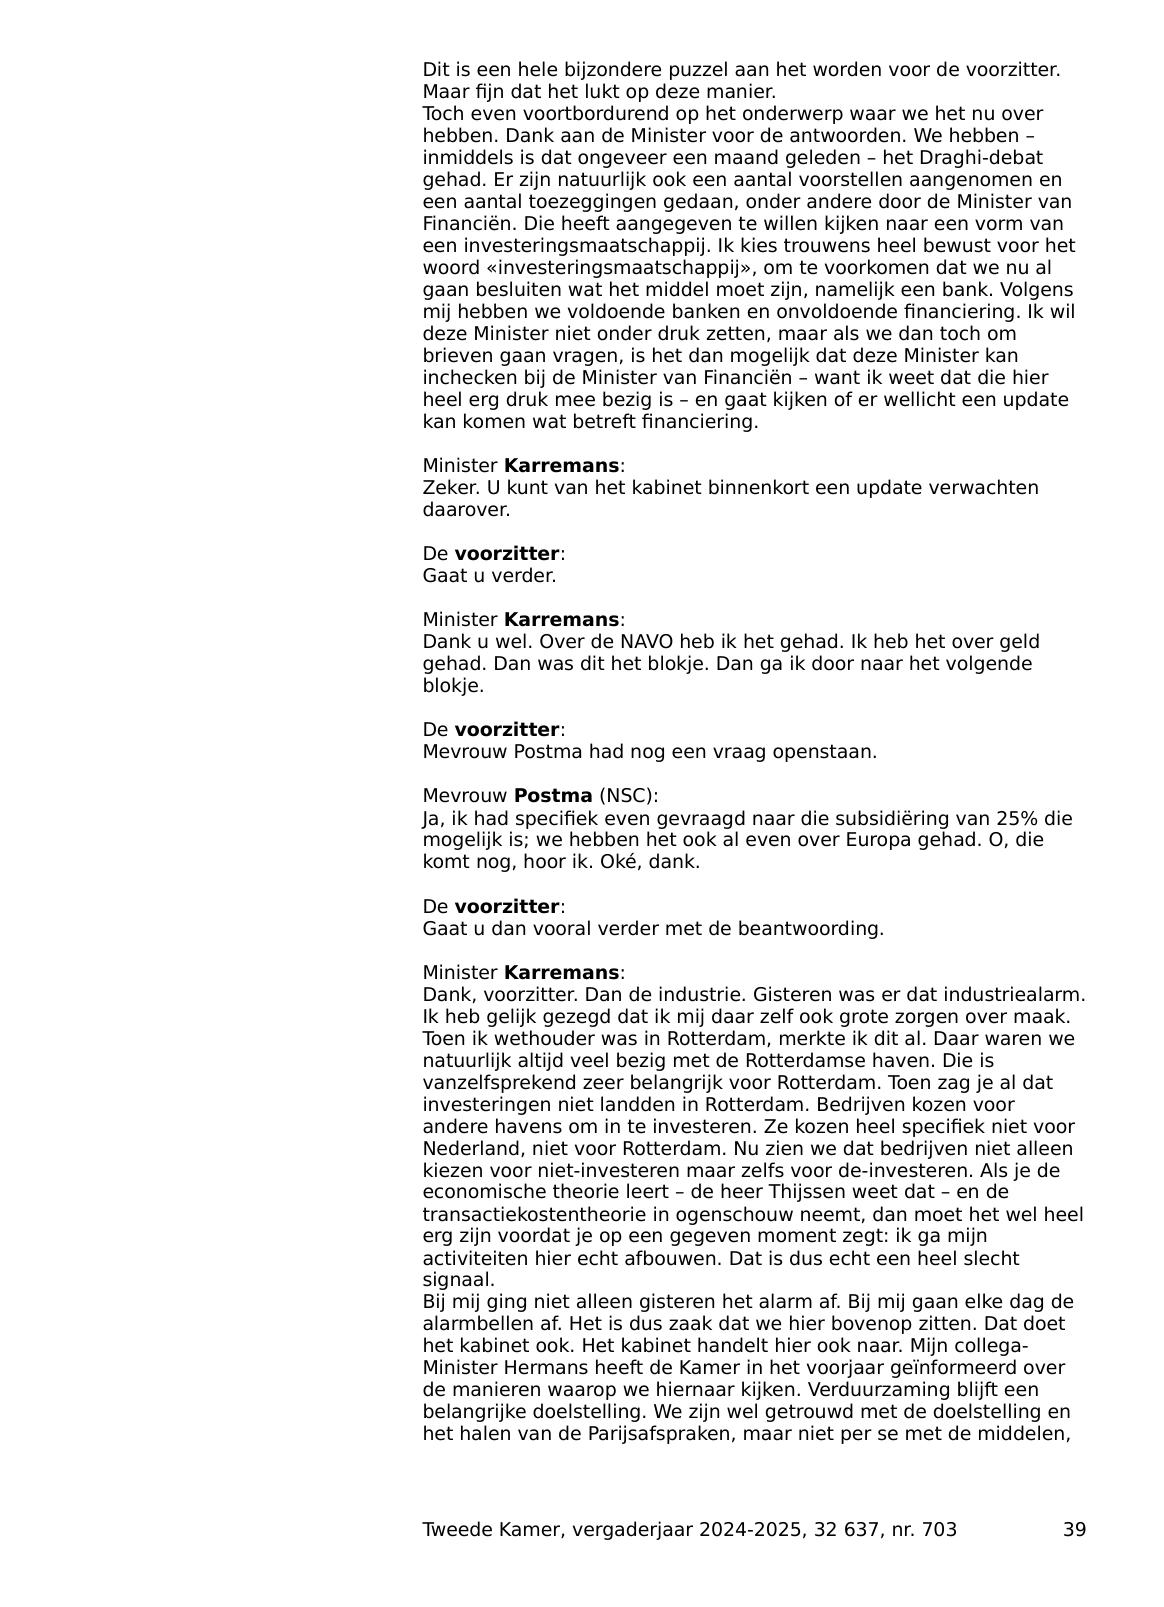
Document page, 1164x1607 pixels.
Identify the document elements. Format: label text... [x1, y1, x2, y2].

text Zeker. U kunt van het kabinet binnenkort een update verwachten daarover. [422, 477, 1087, 521]
text Toch even voortbordurend op het onderwerp waar we het nu over hebben. Dank aan de Minister voor de antwoorden. We hebben – inmiddels is dat ongeveer een maand geleden – het Draghi-debat gehad. Er zijn natuurlijk ook een aantal voorstellen aangenomen en een aantal toezeggingen gedaan, onder andere door de Minister van Financiën. Die heeft aangegeven te willen kijken naar een vorm van een investeringsmaatschappij. Ik kies trouwens heel bewust voor het woord «investeringsmaatschappij», om te voorkomen dat we nu al gaan besluiten wat het middel moet zijn, namelijk een bank. Volgens mij hebben we voldoende banken en onvoldoende financiering. Ik wil deze Minister niet onder druk zetten, maar als we dan toch om brieven gaan vragen, is het dan mogelijk dat deze Minister kan inchecken bij de Minister van Financiën – want ik weet dat die hier heel erg druk mee bezig is – en gaat kijken of er wellicht een update kan komen wat betreft financiering. [422, 103, 1087, 433]
text Dit is een hele bijzondere puzzel aan het worden voor de voorzitter. Maar fijn dat het lukt op deze manier. [422, 59, 1087, 103]
text Gaat u dan vooral verder met de beantwoording. [422, 917, 1087, 939]
text Minister Karremans: [422, 962, 1087, 984]
text De voorzitter: [422, 719, 1087, 741]
text Ja, ik had specifiek even gevraagd naar die subsidiëring van 25% die mogelijk is; we hebben het ook al even over Europa gehad. O, die komt nog, hoor ik. Oké, dank. [422, 807, 1087, 873]
text Minister Karremans: [422, 609, 1087, 631]
text Minister Karremans: [422, 455, 1087, 477]
text Dank, voorzitter. Dan de industrie. Gisteren was er dat industriealarm. Ik heb gelijk gezegd dat ik mij daar zelf ook grote zorgen over maak. Toen ik wethouder was in Rotterdam, merkte ik dit al. Daar waren we natuurlijk altijd veel bezig met de Rotterdamse haven. Die is vanzelfsprekend zeer belangrijk voor Rotterdam. Toen zag je al dat investeringen niet landden in Rotterdam. Bedrijven kozen voor andere havens om in te investeren. Ze kozen heel specifiek niet voor Nederland, niet voor Rotterdam. Nu zien we dat bedrijven niet alleen kiezen voor niet-investeren maar zelfs voor de-investeren. Als je de economische theorie leert – de heer Thijssen weet dat – en de transactiekostentheorie in ogenschouw neemt, dan moet het wel heel erg zijn voordat je op een gegeven moment zegt: ik ga mijn activiteiten hier echt afbouwen. Dat is dus echt een heel slecht signaal. [422, 984, 1087, 1291]
text Mevrouw Postma had nog een vraag openstaan. [422, 741, 1087, 763]
text De voorzitter: [422, 543, 1087, 565]
text Dank u wel. Over de NAVO heb ik het gehad. Ik heb het over geld gehad. Dan was dit het blokje. Dan ga ik door naar het volgende blokje. [422, 631, 1087, 697]
text Bij mij ging niet alleen gisteren het alarm af. Bij mij gaan elke dag de alarmbellen af. Het is dus zaak dat we hier bovenop zitten. Dat doet het kabinet ook. Het kabinet handelt hier ook naar. Mijn collega-Minister Hermans heeft de Kamer in het voorjaar geïnformeerd over de manieren waarop we hiernaar kijken. Verduurzaming blijft een belangrijke doelstelling. We zijn wel getrouwd met de doelstelling en het halen van de Parijsafspraken, maar niet per se met de middelen, [422, 1291, 1087, 1445]
text Gaat u verder. [422, 565, 1087, 587]
text De voorzitter: [422, 896, 1087, 917]
text Mevrouw Postma (NSC): [422, 785, 1087, 807]
